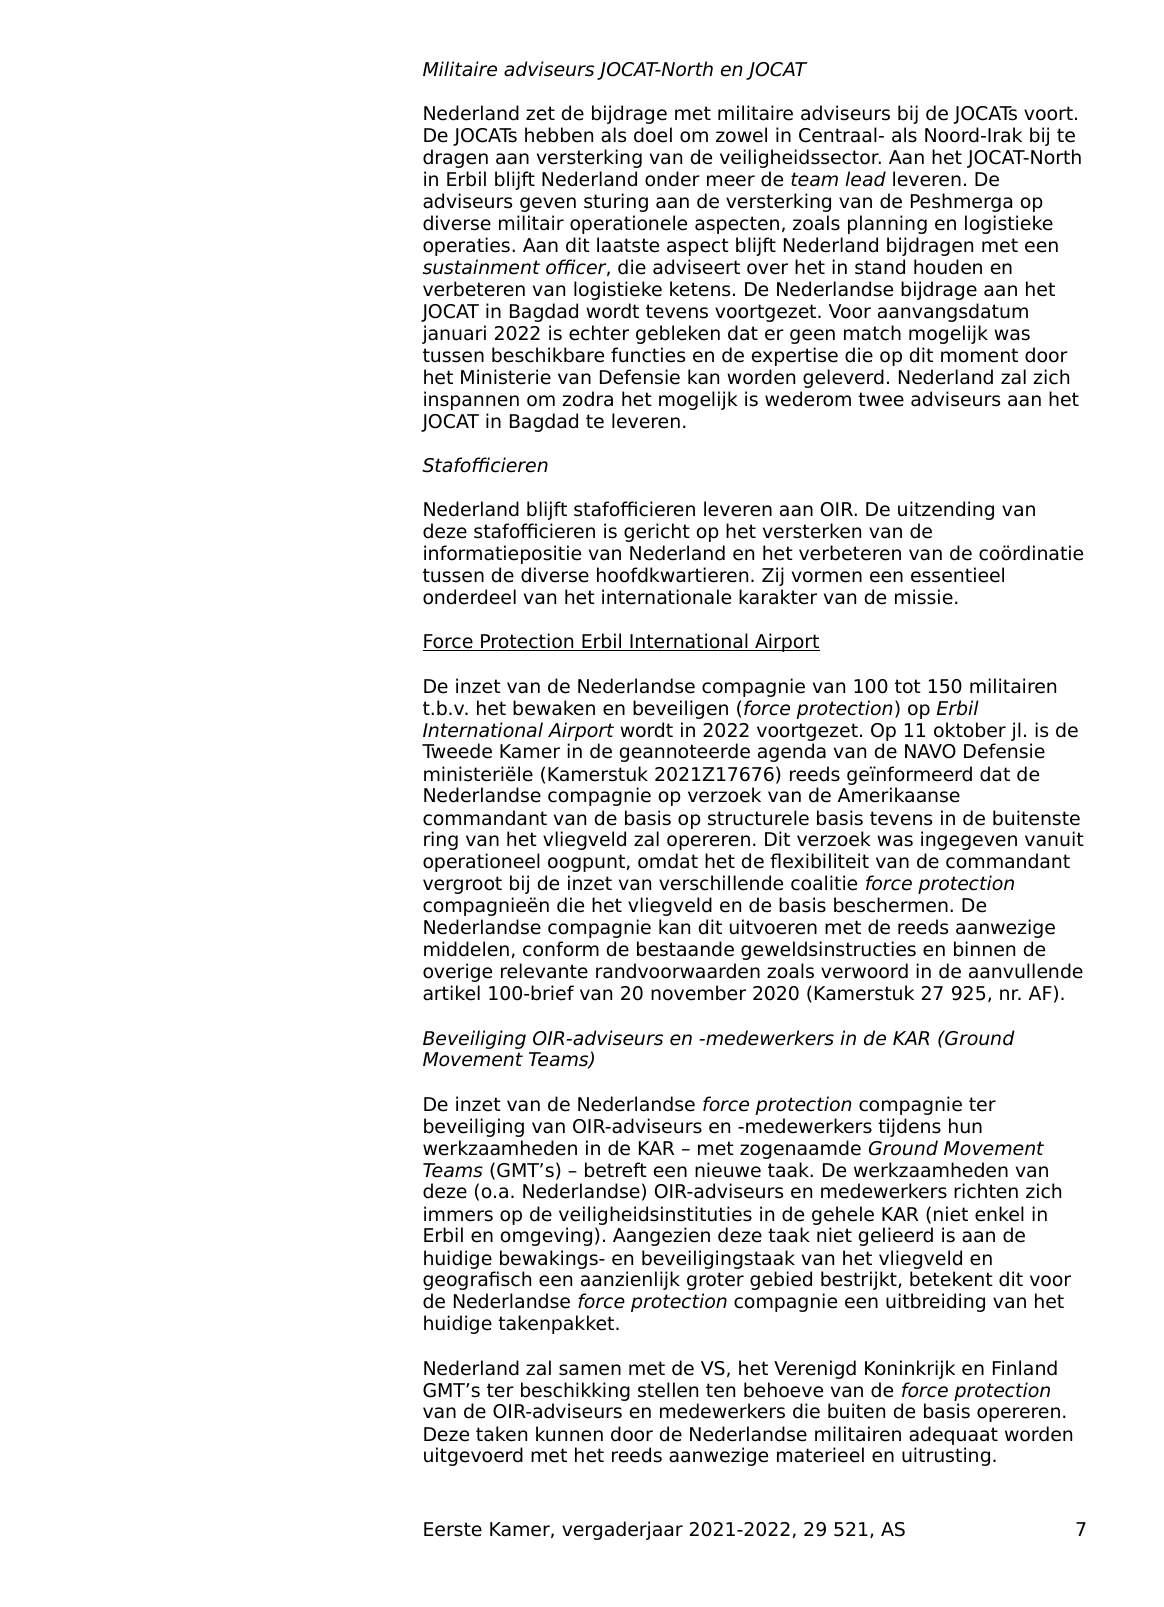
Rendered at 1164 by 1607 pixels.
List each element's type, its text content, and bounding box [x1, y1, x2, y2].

text Nederland zet de bijdrage met militaire adviseurs bij de JOCATs voort. De JOCATs hebben als doel om zowel in Centraal- als Noord-Irak bij te dragen aan versterking van de veiligheidssector. Aan het JOCAT-North in Erbil blijft Nederland onder meer de team lead leveren. De adviseurs geven sturing aan de versterking van de Peshmerga op diverse militair operationele aspecten, zoals planning en logistieke operaties. Aan dit laatste aspect blijft Nederland bijdragen met een sustainment officer, die adviseert over het in stand houden en verbeteren van logistieke ketens. De Nederlandse bijdrage aan het JOCAT in Bagdad wordt tevens voortgezet. Voor aanvangsdatum januari 2022 is echter gebleken dat er geen match mogelijk was tussen beschikbare functies en de expertise die op dit moment door het Ministerie van Defensie kan worden geleverd. Nederland zal zich inspannen om zodra het mogelijk is wederom twee adviseurs aan het JOCAT in Bagdad te leveren. [422, 103, 1087, 433]
subtitle Stafofficieren [422, 455, 1087, 477]
subtitle Force Protection Erbil International Airport [422, 631, 1087, 653]
text De inzet van de Nederlandse compagnie van 100 tot 150 militairen t.b.v. het bewaken en beveiligen (force protection) op Erbil International Airport wordt in 2022 voortgezet. Op 11 oktober jl. is de Tweede Kamer in de geannoteerde agenda van de NAVO Defensie ministeriële (Kamerstuk 2021Z17676) reeds geïnformeerd dat de Nederlandse compagnie op verzoek van de Amerikaanse commandant van de basis op structurele basis tevens in de buitenste ring van het vliegveld zal opereren. Dit verzoek was ingegeven vanuit operationeel oogpunt, omdat het de flexibiliteit van de commandant vergroot bij de inzet van verschillende coalitie force protection compagnieën die het vliegveld en de basis beschermen. De Nederlandse compagnie kan dit uitvoeren met de reeds aanwezige middelen, conform de bestaande geweldsinstructies en binnen de overige relevante randvoorwaarden zoals verwoord in de aanvullende artikel 100-brief van 20 november 2020 (Kamerstuk 27 925, nr. AF). [422, 676, 1087, 1005]
text De inzet van de Nederlandse force protection compagnie ter beveiliging van OIR-adviseurs en -medewerkers tijdens hun werkzaamheden in de KAR – met zogenaamde Ground Movement Teams (GMT’s) – betreft een nieuwe taak. De werkzaamheden van deze (o.a. Nederlandse) OIR-adviseurs en medewerkers richten zich immers op de veiligheidsinstituties in de gehele KAR (niet enkel in Erbil en omgeving). Aangezien deze taak niet gelieerd is aan de huidige bewakings- en beveiligingstaak van het vliegveld en geografisch een aanzienlijk groter gebied bestrijkt, betekent dit voor de Nederlandse force protection compagnie een uitbreiding van het huidige takenpakket. [422, 1093, 1087, 1335]
subtitle Beveiliging OIR-adviseurs en -medewerkers in de KAR (Ground Movement Teams) [422, 1027, 1087, 1071]
text Nederland blijft stafofficieren leveren aan OIR. De uitzending van deze stafofficieren is gericht op het versterken van de informatiepositie van Nederland en het verbeteren van de coördinatie tussen de diverse hoofdkwartieren. Zij vormen een essentieel onderdeel van het internationale karakter van de missie. [422, 499, 1087, 609]
text Nederland zal samen met de VS, het Verenigd Koninkrijk en Finland GMT’s ter beschikking stellen ten behoeve van de force protection van de OIR-adviseurs en medewerkers die buiten de basis opereren. Deze taken kunnen door de Nederlandse militairen adequaat worden uitgevoerd met het reeds aanwezige materieel en uitrusting. [422, 1357, 1087, 1467]
subtitle Militaire adviseurs JOCAT-North en JOCAT [422, 59, 1087, 81]
